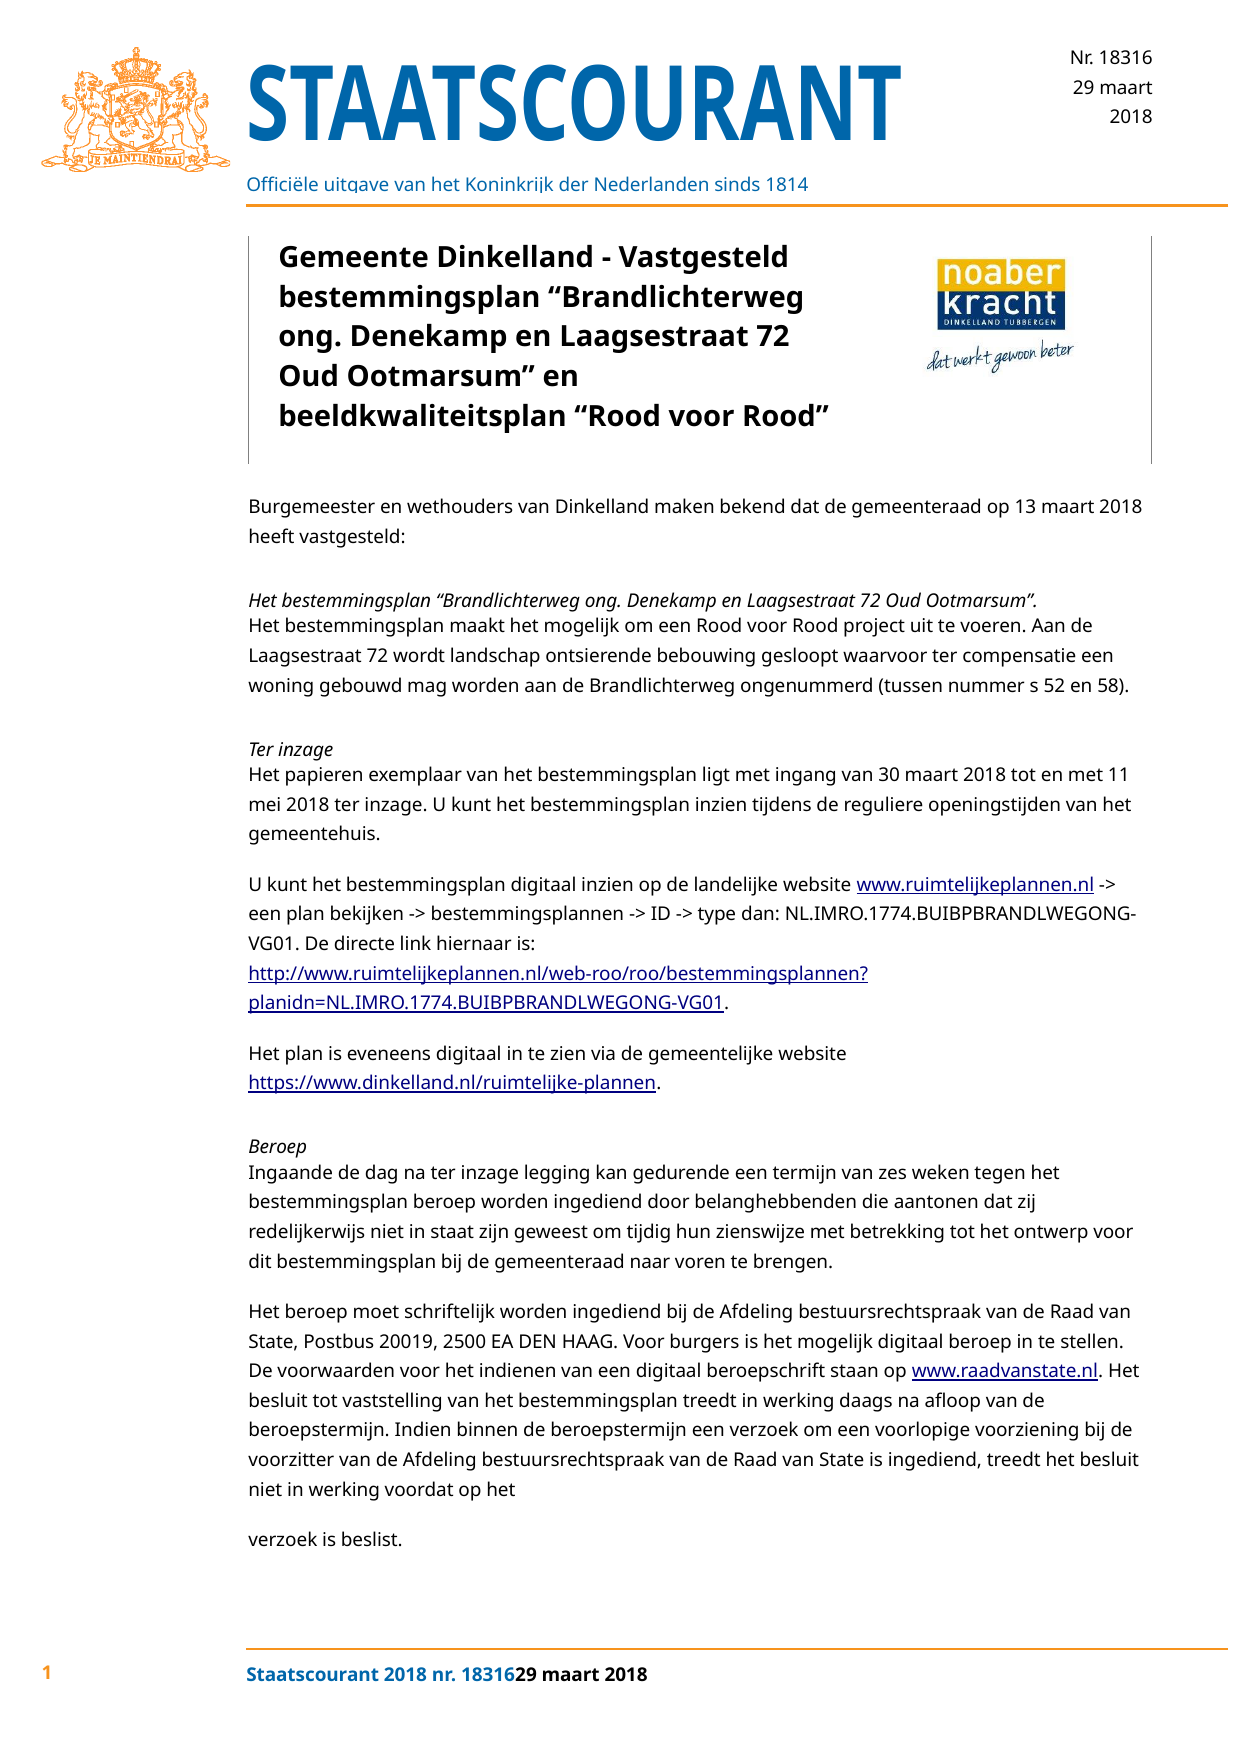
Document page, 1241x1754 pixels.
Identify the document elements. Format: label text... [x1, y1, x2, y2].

table_header [850, 414, 1151, 464]
text Ingaande de dag na ter inzage legging kan gedurende een termijn van zes weken tegen het bestemmingsplan beroep worden ingediend door belanghebbenden die aantonen dat zij redelijkerwijs niet in staat zijn geweest om tijdig hun zienswijze met betrekking tot het ontwerp voor dit bestemmingsplan bij de gemeenteraad naar voren te brengen. [248, 1159, 1152, 1273]
text Beroep [248, 1133, 1152, 1159]
text Het bestemmingsplan maakt het mogelijk om een Rood voor Rood project uit te voeren. Aan de Laagsestraat 72 wordt landschap ontsierende bebouwing gesloopt waarvoor ter compensatie een woning gebouwd mag worden aan de Brandlichterweg ongenummerd (tussen nummer s 52 en 58). [248, 613, 1152, 697]
text Burgemeester en wethouders van Dinkelland maken bekend dat de gemeenteraad op 13 maart 2018 heeft vastgesteld: [248, 493, 1152, 549]
picture [41, 47, 231, 172]
table_header [1090, 236, 1151, 413]
text Het papieren exemplaar van het bestemmingsplan ligt met ingang van 30 maart 2018 tot en met 11 mei 2018 ter inzage. U kunt het bestemmingsplan inzien tijdens de reguliere openingstijden van het gemeentehuis. [248, 761, 1152, 846]
table_header [850, 236, 912, 413]
text verzoek is beslist. [248, 1526, 1152, 1552]
text Het bestemmingsplan “Brandlichterweg ong. Denekamp en Laagsestraat 72 Oud Ootmarsum”. [248, 587, 1152, 613]
picture [912, 236, 1090, 414]
text Ter inzage [248, 736, 1152, 761]
text U kunt het bestemmingsplan digitaal inzien op de landelijke website www.ruimtelijkeplannen.nl -> een plan bekijken -> bestemmingsplannen -> ID -> type dan: NL.IMRO.1774.BUIBPBRANDLWEGONG-VG01. De directe link hiernaar is: http://www.ruimtelijkeplannen.nl/web-roo/roo/bestemmingsplannen?planidn=NL.IMRO.1774.BUIBPBRANDLWEGONG-VG01. [248, 871, 1152, 1015]
table_header Gemeente Dinkelland - Vastgesteld bestemmingsplan “Brandlichterweg ong. Denekamp en Laagsestraat 72 Oud Ootmarsum” en beeldkwaliteitsplan “Rood voor Rood” [249, 236, 850, 464]
text Het plan is eveneens digitaal in te zien via de gemeentelijke website https://www.dinkelland.nl/ruimtelijke-plannen. [248, 1040, 1152, 1095]
text Het beroep moet schriftelijk worden ingediend bij de Afdeling bestuursrechtspraak van de Raad van State, Postbus 20019, 2500 EA DEN HAAG. Voor burgers is het mogelijk digitaal beroep in te stellen. De voorwaarden voor het indienen van een digitaal beroepschrift staan op www.raadvanstate.nl. Het besluit tot vaststelling van het bestemmingsplan treedt in werking daags na afloop van de beroepstermijn. Indien binnen de beroepstermijn een verzoek om een voorlopige voorziening bij de voorzitter van de Afdeling bestuursrechtspraak van de Raad van State is ingediend, treedt het besluit niet in werking voordat op het [248, 1298, 1152, 1501]
